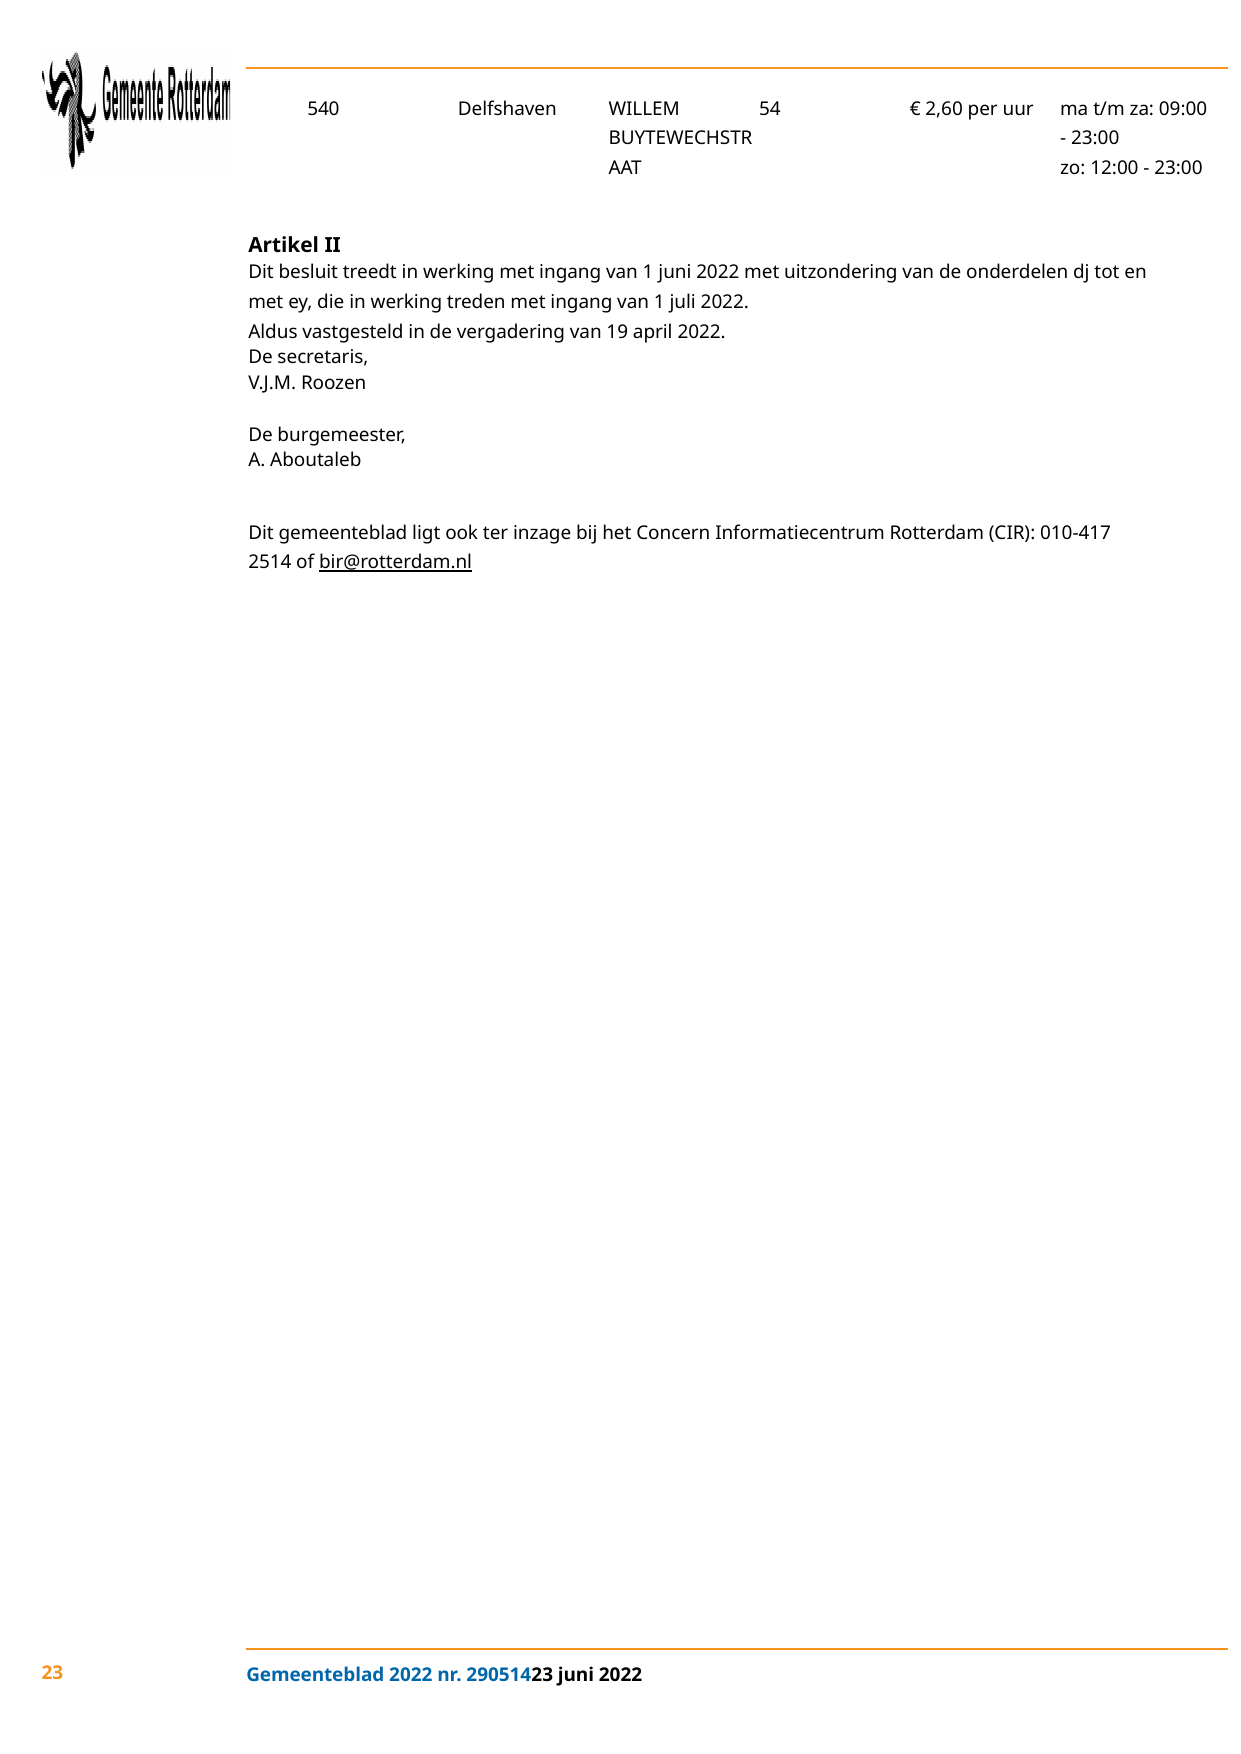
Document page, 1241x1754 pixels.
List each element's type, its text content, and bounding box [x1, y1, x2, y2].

text V.J.M. Roozen [248, 369, 1152, 395]
text Dit besluit treedt in werking met ingang van 1 juni 2022 met uitzondering van de onderdelen dj tot en met ey, die in werking treden met ingang van 1 juli 2022. [248, 259, 1152, 314]
text De secretaris, [248, 344, 1152, 369]
text Dit gemeenteblad ligt ook ter inzage bij het Concern Informatiecentrum Rotterdam (CIR): 010-417 2514 of bir@rotterdam.nl [248, 519, 1152, 574]
table_header Delfshaven [458, 95, 608, 180]
picture [41, 47, 231, 172]
table_header 54 [759, 95, 909, 180]
text De burgemeester, [248, 421, 1152, 447]
table_header € 2,60 per uur [910, 95, 1060, 180]
text Aldus vastgesteld in de vergadering van 19 april 2022. [248, 318, 1152, 344]
table_header 540 [307, 95, 458, 180]
table_header ma t/m za: 09:00 - 23:00 zo: 12:00 - 23:00 [1060, 95, 1211, 180]
text Artikel II [248, 230, 1152, 259]
text A. Aboutaleb [248, 447, 1152, 472]
table_header WILLEM BUYTEWECHSTRAAT [608, 95, 759, 180]
